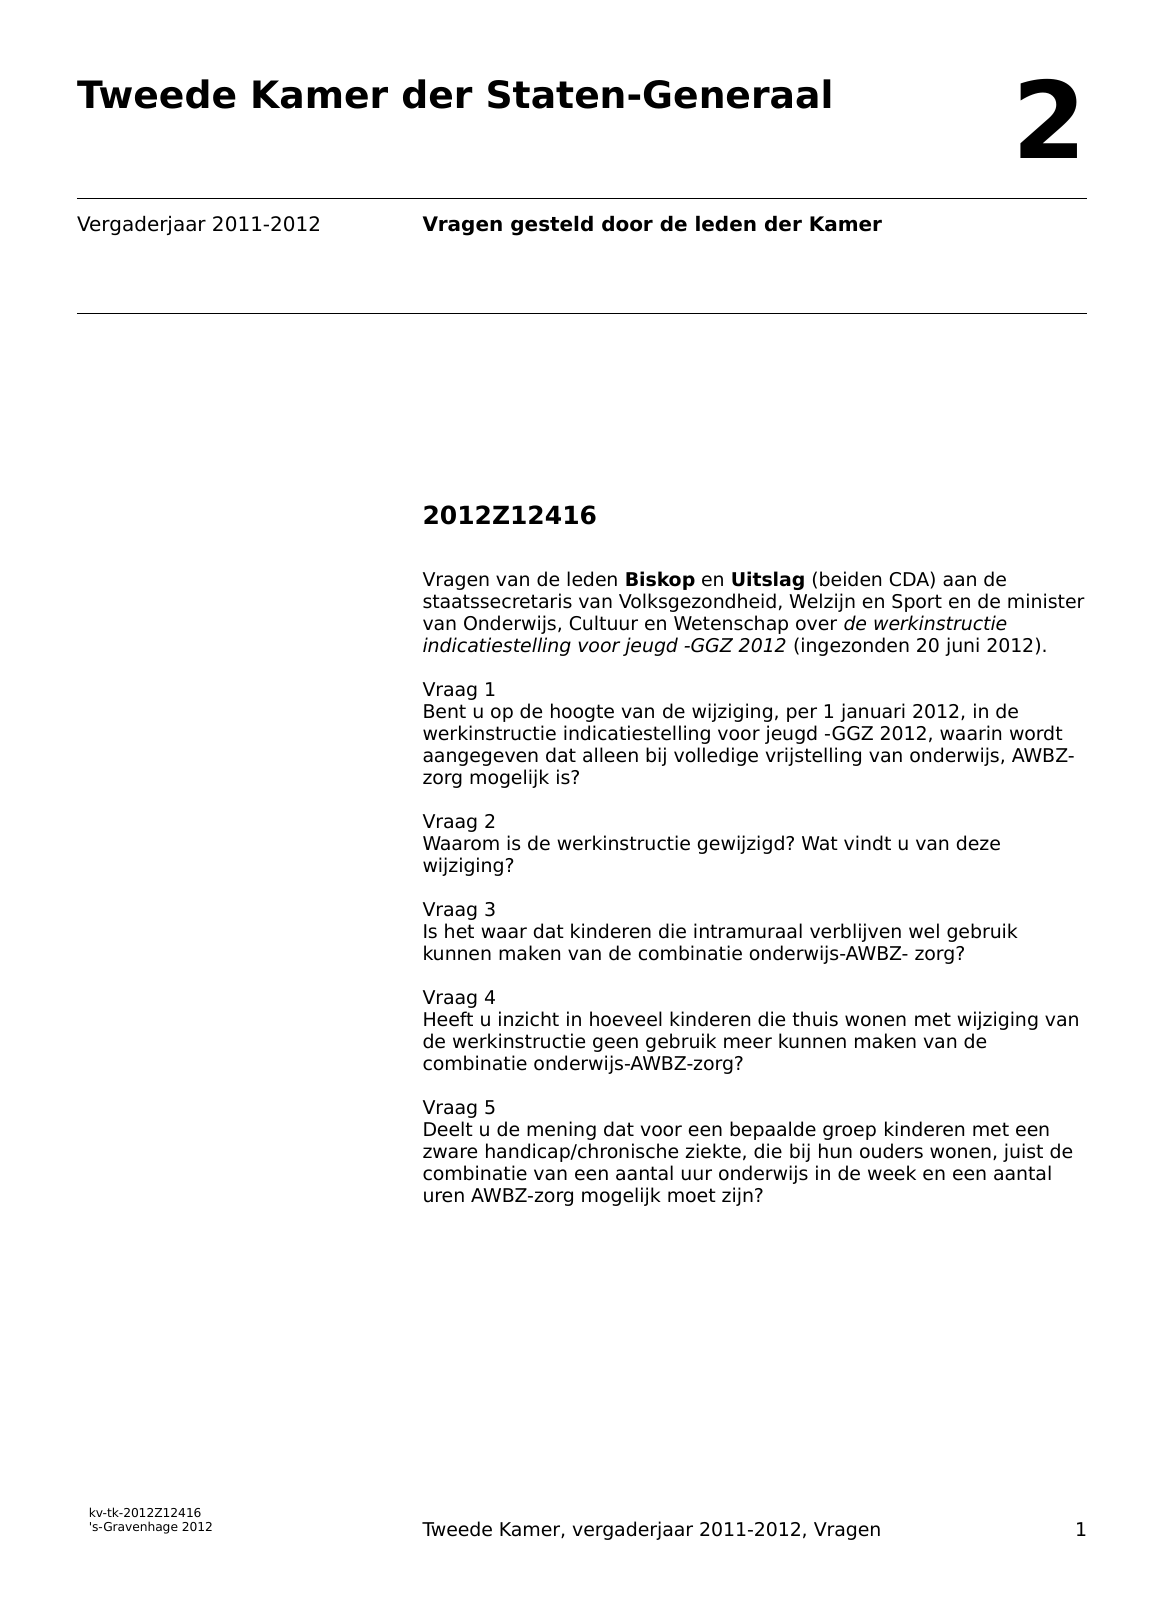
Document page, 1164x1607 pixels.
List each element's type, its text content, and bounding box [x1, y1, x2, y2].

text Is het waar dat kinderen die intramuraal verblijven wel gebruik kunnen maken van de combinatie onderwijs-AWBZ- zorg? [422, 921, 1087, 965]
text 's-Gravenhage 2012 [88, 1520, 323, 1534]
table_cell Vragen gesteld door de leden der Kamer [422, 199, 1087, 313]
text kv-tk-2012Z12416 [88, 1506, 323, 1520]
text Vraag 1 [422, 679, 1087, 701]
text 2012Z12416 [422, 501, 1087, 531]
table_header Tweede Kamer der Staten-Generaal [77, 59, 886, 198]
text Deelt u de mening dat voor een bepaalde groep kinderen met een zware handicap/chronische ziekte, die bij hun ouders wonen, juist de combinatie van een aantal uur onderwijs in de week en een aantal uren AWBZ-zorg mogelijk moet zijn? [422, 1119, 1087, 1207]
table_cell Vergaderjaar 2011-2012 [77, 199, 422, 313]
text Vragen van de leden Biskop en Uitslag (beiden CDA) aan de staatssecretaris van Volksgezondheid, Welzijn en Sport en de minister van Onderwijs, Cultuur en Wetenschap over de werkinstructie indicatiestelling voor jeugd -GGZ 2012 (ingezonden 20 juni 2012). [422, 569, 1087, 657]
text Vraag 5 [422, 1097, 1087, 1119]
text Vraag 2 [422, 811, 1087, 833]
text Vraag 4 [422, 987, 1087, 1009]
text Vraag 3 [422, 899, 1087, 921]
text Waarom is de werkinstructie gewijzigd? Wat vindt u van deze wijziging? [422, 833, 1087, 877]
text Bent u op de hoogte van de wijziging, per 1 januari 2012, in de werkinstructie indicatiestelling voor jeugd -GGZ 2012, waarin wordt aangegeven dat alleen bij volledige vrijstelling van onderwijs, AWBZ-zorg mogelijk is? [422, 701, 1087, 789]
table_header 2 [886, 59, 1087, 198]
text Heeft u inzicht in hoeveel kinderen die thuis wonen met wijziging van de werkinstructie geen gebruik meer kunnen maken van de combinatie onderwijs-AWBZ-zorg? [422, 1009, 1087, 1075]
